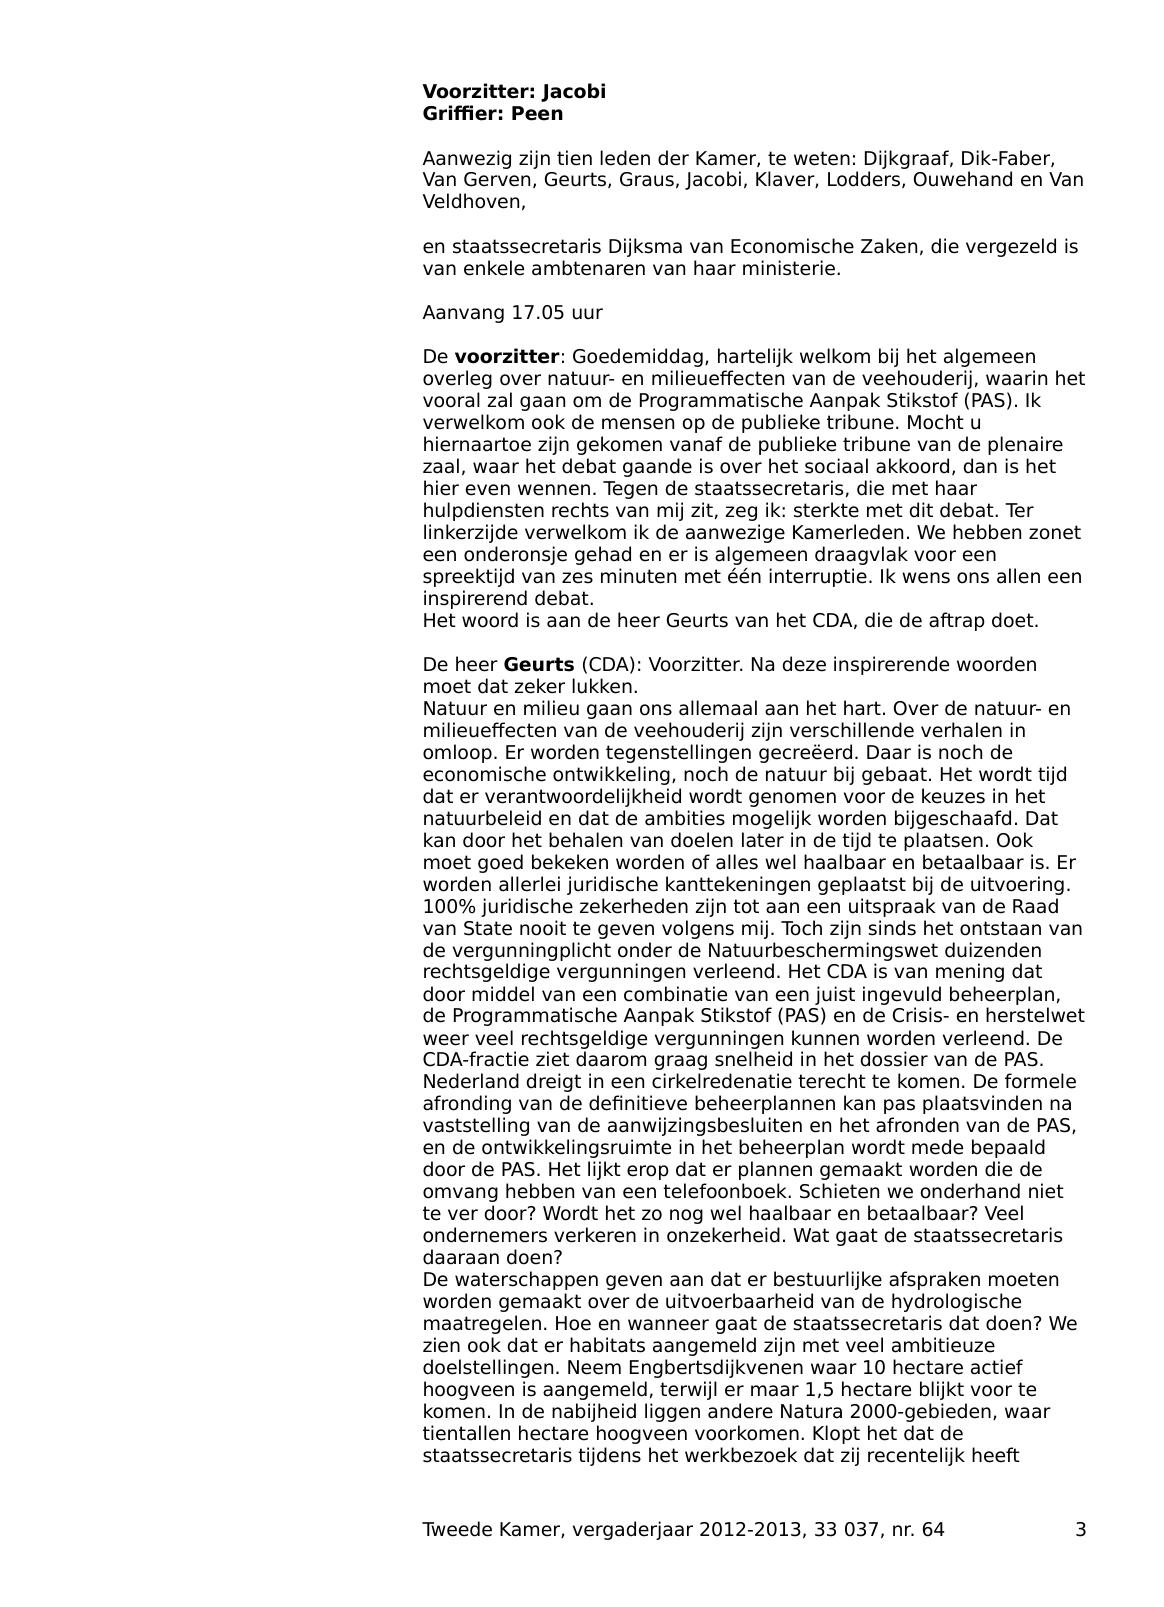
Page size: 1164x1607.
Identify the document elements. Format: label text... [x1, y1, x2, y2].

text Voorzitter: Jacobi [422, 81, 1087, 103]
text De waterschappen geven aan dat er bestuurlijke afspraken moeten worden gemaakt over de uitvoerbaarheid van de hydrologische maatregelen. Hoe en wanneer gaat de staatssecretaris dat doen? We zien ook dat er habitats aangemeld zijn met veel ambitieuze doelstellingen. Neem Engbertsdijkvenen waar 10 hectare actief hoogveen is aangemeld, terwijl er maar 1,5 hectare blijkt voor te komen. In de nabijheid liggen andere Natura 2000-gebieden, waar tientallen hectare hoogveen voorkomen. Klopt het dat de staatssecretaris tijdens het werkbezoek dat zij recentelijk heeft [422, 1269, 1087, 1467]
text Aanvang 17.05 uur [422, 302, 1087, 324]
text Aanwezig zijn tien leden der Kamer, te weten: Dijkgraaf, Dik-Faber, Van Gerven, Geurts, Graus, Jacobi, Klaver, Lodders, Ouwehand en Van Veldhoven, [422, 147, 1087, 213]
text Natuur en milieu gaan ons allemaal aan het hart. Over de natuur- en milieueffecten van de veehouderij zijn verschillende verhalen in omloop. Er worden tegenstellingen gecreëerd. Daar is noch de economische ontwikkeling, noch de natuur bij gebaat. Het wordt tijd dat er verantwoordelijkheid wordt genomen voor de keuzes in het natuurbeleid en dat de ambities mogelijk worden bijgeschaafd. Dat kan door het behalen van doelen later in de tijd te plaatsen. Ook moet goed bekeken worden of alles wel haalbaar en betaalbaar is. Er worden allerlei juridische kanttekeningen geplaatst bij de uitvoering. 100% juridische zekerheden zijn tot aan een uitspraak van de Raad van State nooit te geven volgens mij. Toch zijn sinds het ontstaan van de vergunningplicht onder de Natuurbeschermingswet duizenden rechtsgeldige vergunningen verleend. Het CDA is van mening dat door middel van een combinatie van een juist ingevuld beheerplan, de Programmatische Aanpak Stikstof (PAS) en de Crisis- en herstelwet weer veel rechtsgeldige vergunningen kunnen worden verleend. De CDA-fractie ziet daarom graag snelheid in het dossier van de PAS. Nederland dreigt in een cirkelredenatie terecht te komen. De formele afronding van de definitieve beheerplannen kan pas plaatsvinden na vaststelling van de aanwijzingsbesluiten en het afronden van de PAS, en de ontwikkelingsruimte in het beheerplan wordt mede bepaald door de PAS. Het lijkt erop dat er plannen gemaakt worden die de omvang hebben van een telefoonboek. Schieten we onderhand niet te ver door? Wordt het zo nog wel haalbaar en betaalbaar? Veel ondernemers verkeren in onzekerheid. Wat gaat de staatssecretaris daaraan doen? [422, 698, 1087, 1269]
text en staatssecretaris Dijksma van Economische Zaken, die vergezeld is van enkele ambtenaren van haar ministerie. [422, 236, 1087, 279]
text De heer Geurts (CDA): Voorzitter. Na deze inspirerende woorden moet dat zeker lukken. [422, 654, 1087, 698]
text De voorzitter: Goedemiddag, hartelijk welkom bij het algemeen overleg over natuur- en milieueffecten van de veehouderij, waarin het vooral zal gaan om de Programmatische Aanpak Stikstof (PAS). Ik verwelkom ook de mensen op de publieke tribune. Mocht u hiernaartoe zijn gekomen vanaf de publieke tribune van de plenaire zaal, waar het debat gaande is over het sociaal akkoord, dan is het hier even wennen. Tegen de staatssecretaris, die met haar hulpdiensten rechts van mij zit, zeg ik: sterkte met dit debat. Ter linkerzijde verwelkom ik de aanwezige Kamerleden. We hebben zonet een onderonsje gehad en er is algemeen draagvlak voor een spreektijd van zes minuten met één interruptie. Ik wens ons allen een inspirerend debat. [422, 346, 1087, 609]
text Griffier: Peen [422, 103, 1087, 125]
text Het woord is aan de heer Geurts van het CDA, die de aftrap doet. [422, 609, 1087, 632]
